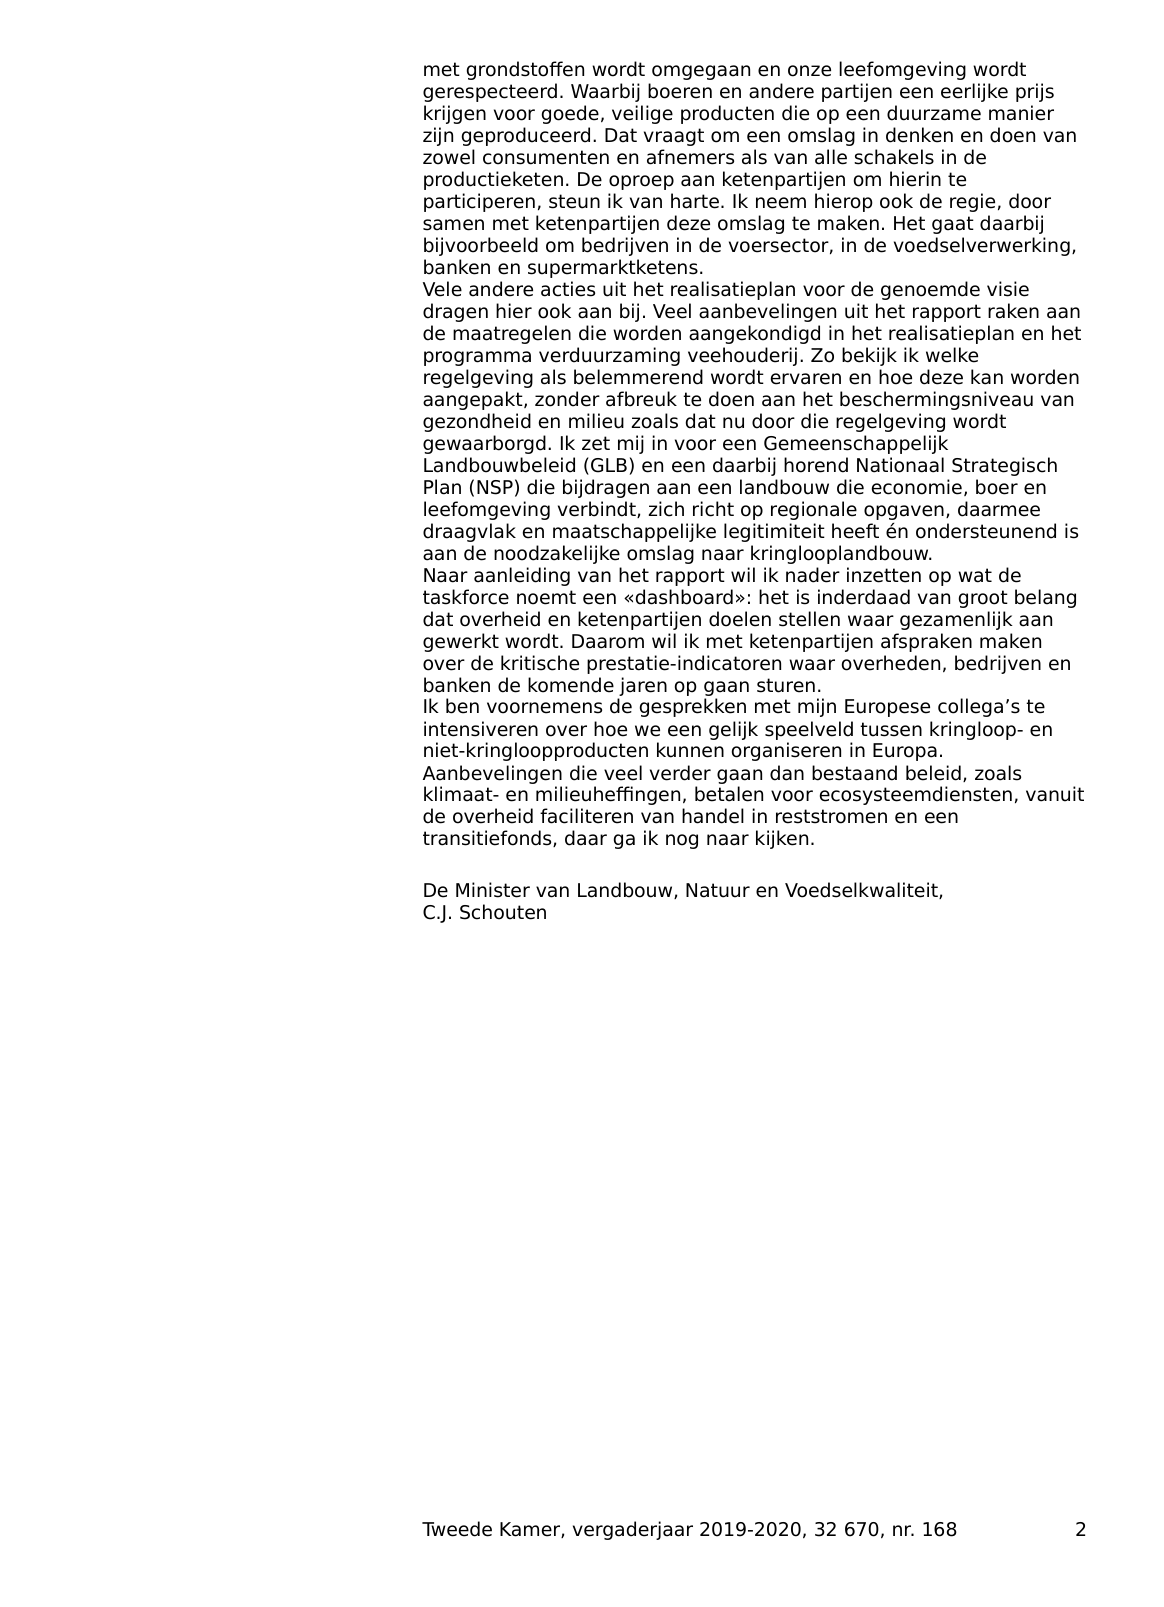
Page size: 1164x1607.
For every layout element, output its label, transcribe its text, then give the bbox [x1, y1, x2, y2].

text Ik ben voornemens de gesprekken met mijn Europese collega’s te intensiveren over hoe we een gelijk speelveld tussen kringloop- en niet-kringloopproducten kunnen organiseren in Europa. Aanbevelingen die veel verder gaan dan bestaand beleid, zoals klimaat- en milieuheffingen, betalen voor ecosysteemdiensten, vanuit de overheid faciliteren van handel in reststromen en een transitiefonds, daar ga ik nog naar kijken. [422, 696, 1087, 850]
text Vele andere acties uit het realisatieplan voor de genoemde visie dragen hier ook aan bij. Veel aanbevelingen uit het rapport raken aan de maatregelen die worden aangekondigd in het realisatieplan en het programma verduurzaming veehouderij. Zo bekijk ik welke regelgeving als belemmerend wordt ervaren en hoe deze kan worden aangepakt, zonder afbreuk te doen aan het beschermingsniveau van gezondheid en milieu zoals dat nu door die regelgeving wordt gewaarborgd. Ik zet mij in voor een Gemeenschappelijk Landbouwbeleid (GLB) en een daarbij horend Nationaal Strategisch Plan (NSP) die bijdragen aan een landbouw die economie, boer en leefomgeving verbindt, zich richt op regionale opgaven, daarmee draagvlak en maatschappelijke legitimiteit heeft én ondersteunend is aan de noodzakelijke omslag naar kringlooplandbouw. [422, 279, 1087, 564]
text De Minister van Landbouw, Natuur en Voedselkwaliteit, C.J. Schouten [422, 880, 1087, 924]
text Naar aanleiding van het rapport wil ik nader inzetten op wat de taskforce noemt een «dashboard»: het is inderdaad van groot belang dat overheid en ketenpartijen doelen stellen waar gezamenlijk aan gewerkt wordt. Daarom wil ik met ketenpartijen afspraken maken over de kritische prestatie-indicatoren waar overheden, bedrijven en banken de komende jaren op gaan sturen. [422, 564, 1087, 696]
text met grondstoffen wordt omgegaan en onze leefomgeving wordt gerespecteerd. Waarbij boeren en andere partijen een eerlijke prijs krijgen voor goede, veilige producten die op een duurzame manier zijn geproduceerd. Dat vraagt om een omslag in denken en doen van zowel consumenten en afnemers als van alle schakels in de productieketen. De oproep aan ketenpartijen om hierin te participeren, steun ik van harte. Ik neem hierop ook de regie, door samen met ketenpartijen deze omslag te maken. Het gaat daarbij bijvoorbeeld om bedrijven in de voersector, in de voedselverwerking, banken en supermarktketens. [422, 59, 1087, 279]
